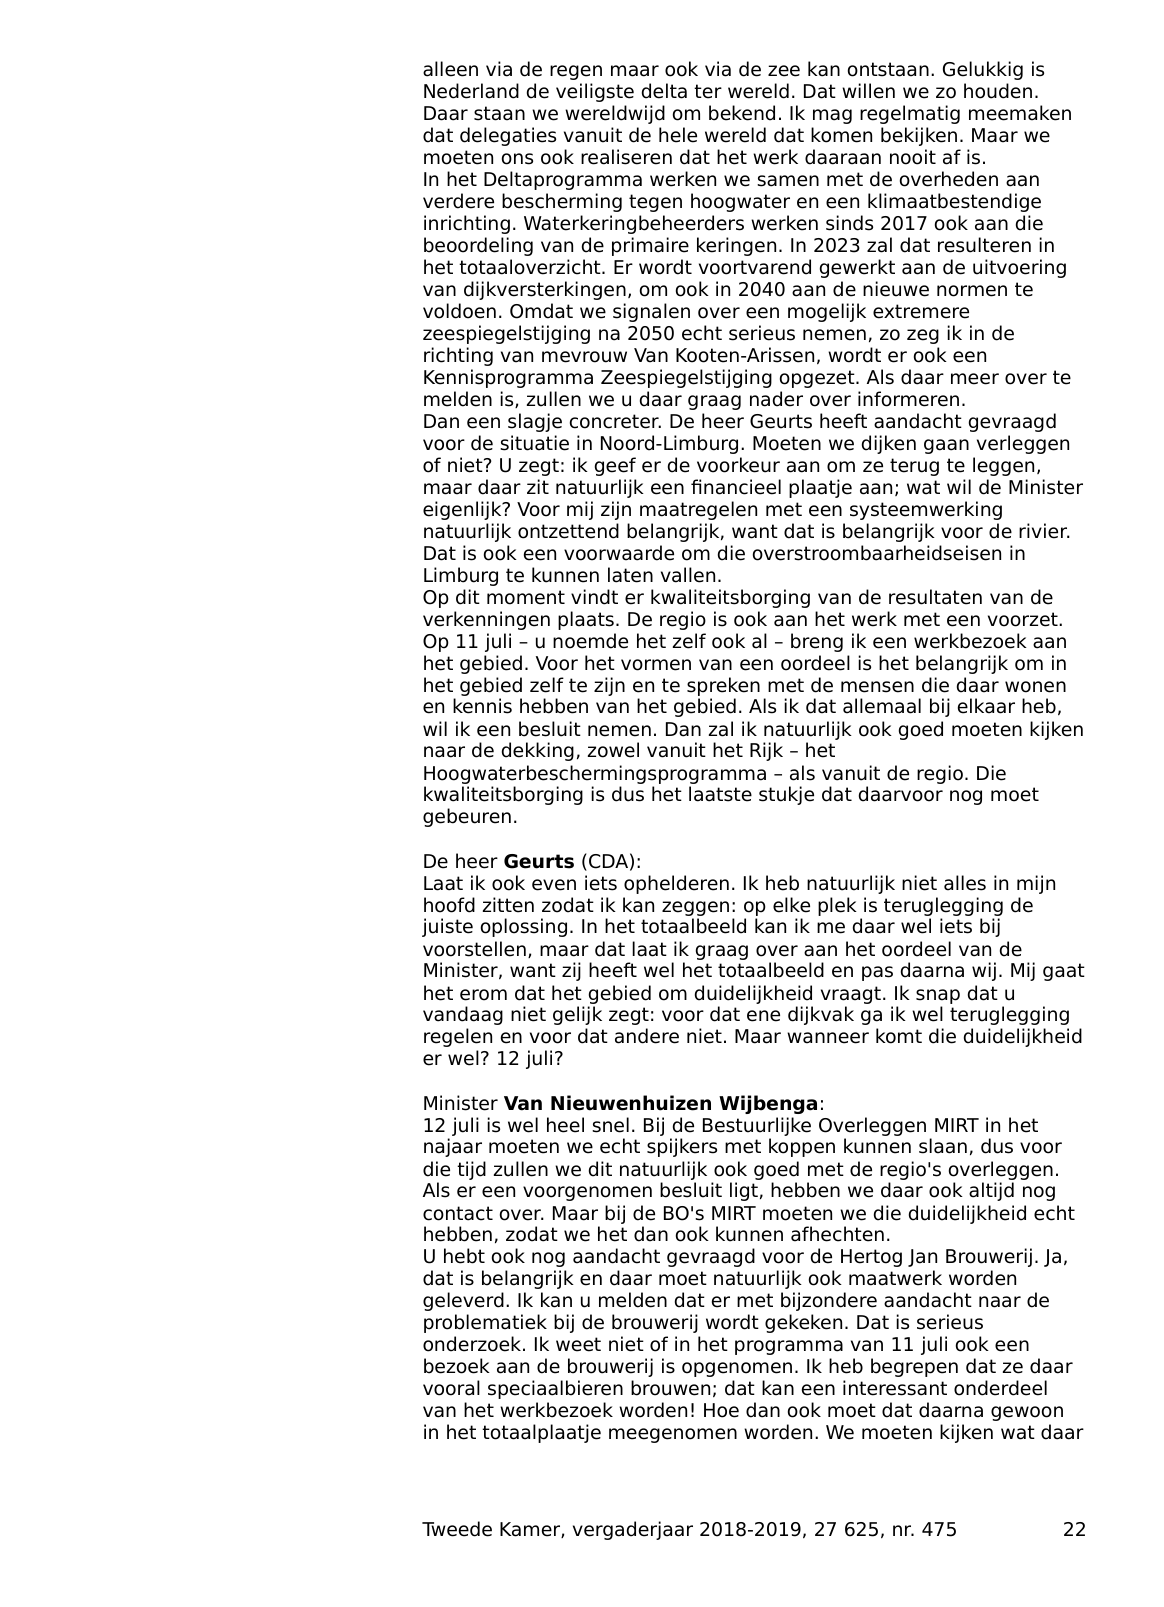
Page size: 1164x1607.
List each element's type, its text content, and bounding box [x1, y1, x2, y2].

text Dan een slagje concreter. De heer Geurts heeft aandacht gevraagd voor de situatie in Noord-Limburg. Moeten we dijken gaan verleggen of niet? U zegt: ik geef er de voorkeur aan om ze terug te leggen, maar daar zit natuurlijk een financieel plaatje aan; wat wil de Minister eigenlijk? Voor mij zijn maatregelen met een systeemwerking natuurlijk ontzettend belangrijk, want dat is belangrijk voor de rivier. Dat is ook een voorwaarde om die overstroombaarheidseisen in Limburg te kunnen laten vallen. [422, 411, 1087, 587]
text alleen via de regen maar ook via de zee kan ontstaan. Gelukkig is Nederland de veiligste delta ter wereld. Dat willen we zo houden. Daar staan we wereldwijd om bekend. Ik mag regelmatig meemaken dat delegaties vanuit de hele wereld dat komen bekijken. Maar we moeten ons ook realiseren dat het werk daaraan nooit af is. [422, 59, 1087, 169]
text De heer Geurts (CDA): [422, 851, 1087, 872]
text In het Deltaprogramma werken we samen met de overheden aan verdere bescherming tegen hoogwater en een klimaatbestendige inrichting. Waterkeringbeheerders werken sinds 2017 ook aan die beoordeling van de primaire keringen. In 2023 zal dat resulteren in het totaaloverzicht. Er wordt voortvarend gewerkt aan de uitvoering van dijkversterkingen, om ook in 2040 aan de nieuwe normen te voldoen. Omdat we signalen over een mogelijk extremere zeespiegelstijging na 2050 echt serieus nemen, zo zeg ik in de richting van mevrouw Van Kooten-Arissen, wordt er ook een Kennisprogramma Zeespiegelstijging opgezet. Als daar meer over te melden is, zullen we u daar graag nader over informeren. [422, 169, 1087, 411]
text U hebt ook nog aandacht gevraagd voor de Hertog Jan Brouwerij. Ja, dat is belangrijk en daar moet natuurlijk ook maatwerk worden geleverd. Ik kan u melden dat er met bijzondere aandacht naar de problematiek bij de brouwerij wordt gekeken. Dat is serieus onderzoek. Ik weet niet of in het programma van 11 juli ook een bezoek aan de brouwerij is opgenomen. Ik heb begrepen dat ze daar vooral speciaalbieren brouwen; dat kan een interessant onderdeel van het werkbezoek worden! Hoe dan ook moet dat daarna gewoon in het totaalplaatje meegenomen worden. We moeten kijken wat daar [422, 1246, 1087, 1444]
text 12 juli is wel heel snel. Bij de Bestuurlijke Overleggen MIRT in het najaar moeten we echt spijkers met koppen kunnen slaan, dus voor die tijd zullen we dit natuurlijk ook goed met de regio's overleggen. Als er een voorgenomen besluit ligt, hebben we daar ook altijd nog contact over. Maar bij de BO's MIRT moeten we die duidelijkheid echt hebben, zodat we het dan ook kunnen afhechten. [422, 1114, 1087, 1246]
text Op dit moment vindt er kwaliteitsborging van de resultaten van de verkenningen plaats. De regio is ook aan het werk met een voorzet. Op 11 juli – u noemde het zelf ook al – breng ik een werkbezoek aan het gebied. Voor het vormen van een oordeel is het belangrijk om in het gebied zelf te zijn en te spreken met de mensen die daar wonen en kennis hebben van het gebied. Als ik dat allemaal bij elkaar heb, wil ik een besluit nemen. Dan zal ik natuurlijk ook goed moeten kijken naar de dekking, zowel vanuit het Rijk – het Hoogwaterbeschermingsprogramma – als vanuit de regio. Die kwaliteitsborging is dus het laatste stukje dat daarvoor nog moet gebeuren. [422, 587, 1087, 828]
text Minister Van Nieuwenhuizen Wijbenga: [422, 1092, 1087, 1114]
text Laat ik ook even iets ophelderen. Ik heb natuurlijk niet alles in mijn hoofd zitten zodat ik kan zeggen: op elke plek is teruglegging de juiste oplossing. In het totaalbeeld kan ik me daar wel iets bij voorstellen, maar dat laat ik graag over aan het oordeel van de Minister, want zij heeft wel het totaalbeeld en pas daarna wij. Mij gaat het erom dat het gebied om duidelijkheid vraagt. Ik snap dat u vandaag niet gelijk zegt: voor dat ene dijkvak ga ik wel teruglegging regelen en voor dat andere niet. Maar wanneer komt die duidelijkheid er wel? 12 juli? [422, 872, 1087, 1070]
